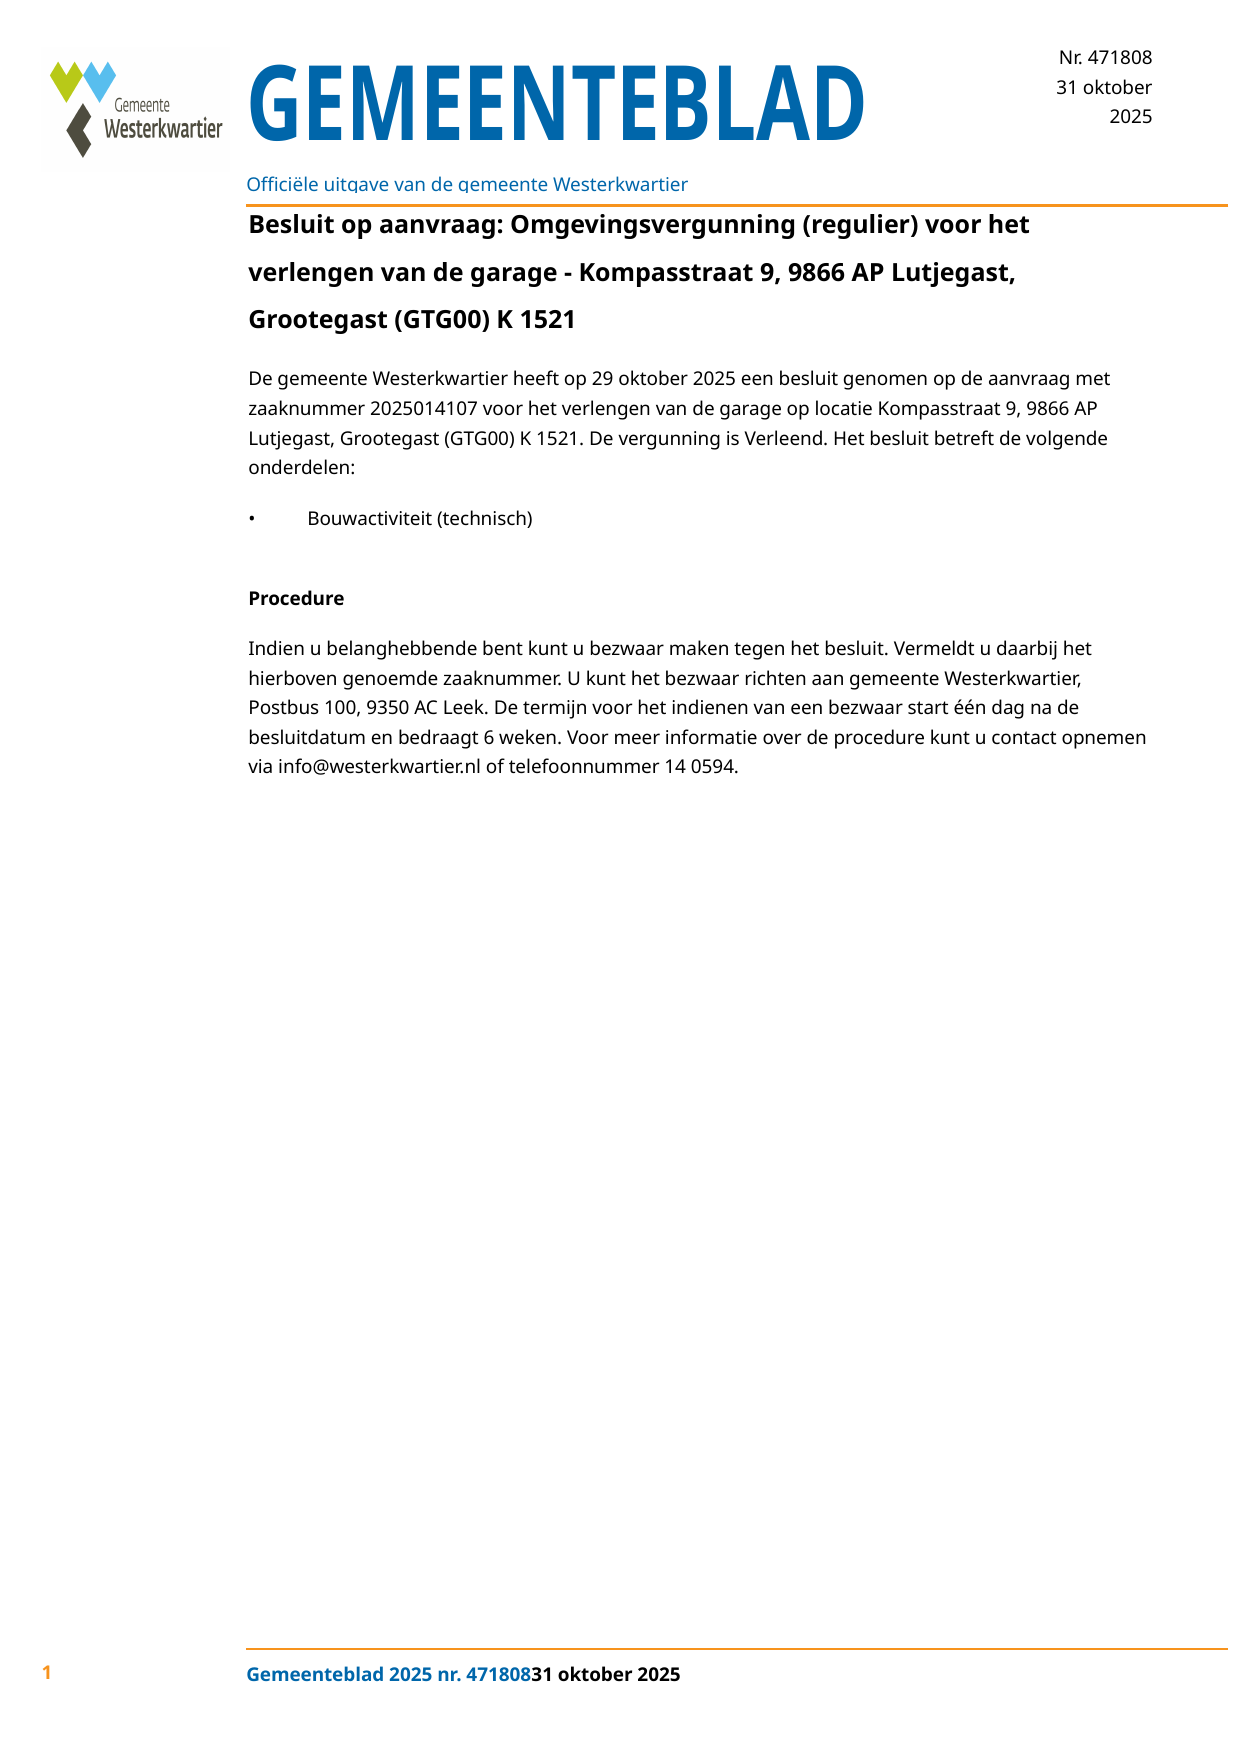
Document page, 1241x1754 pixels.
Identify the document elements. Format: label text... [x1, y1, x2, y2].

text Indien u belanghebbende bent kunt u bezwaar maken tegen het besluit. Vermeldt u daarbij het hierboven genoemde zaaknummer. U kunt het bezwaar richten aan gemeente Westerkwartier, Postbus 100, 9350 AC Leek. De termijn voor het indienen van een bezwaar start één dag na de besluitdatum en bedraagt 6 weken. Voor meer informatie over de procedure kunt u contact opnemen via info@westerkwartier.nl of telefoonnummer 14 0594. [248, 635, 1152, 779]
text Procedure [248, 585, 1152, 610]
text Besluit op aanvraag: Omgevingsvergunning (regulier) voor het verlengen van de garage - Kompasstraat 9, 9866 AP Lutjegast, Grootegast (GTG00) K 1521 [248, 207, 1152, 336]
picture [41, 47, 231, 172]
list Bouwactiviteit (technisch) [248, 505, 1152, 530]
text De gemeente Westerkwartier heeft op 29 oktober 2025 een besluit genomen op de aanvraag met zaaknummer 2025014107 voor het verlengen van de garage op locatie Kompasstraat 9, 9866 AP Lutjegast, Grootegast (GTG00) K 1521. De vergunning is Verleend. Het besluit betreft de volgende onderdelen: [248, 366, 1152, 480]
